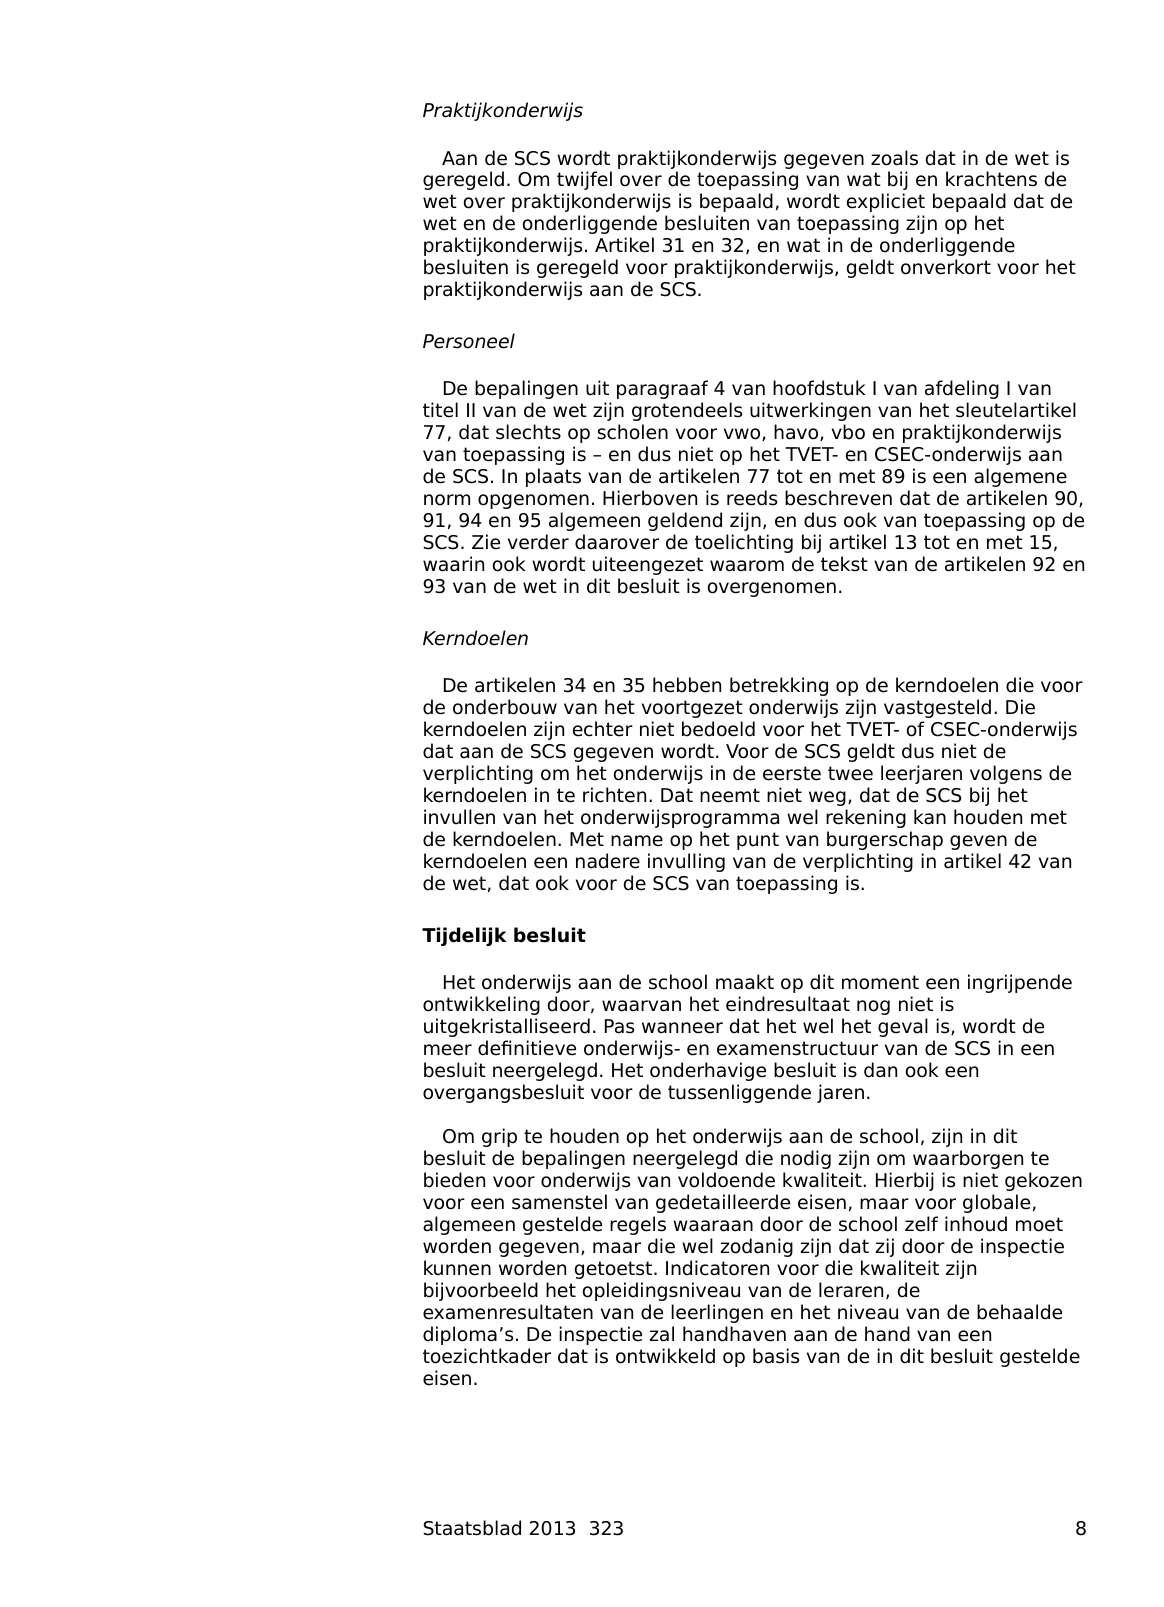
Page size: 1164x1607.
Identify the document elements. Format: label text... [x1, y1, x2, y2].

text De bepalingen uit paragraaf 4 van hoofdstuk I van afdeling I van titel II van de wet zijn grotendeels uitwerkingen van het sleutelartikel 77, dat slechts op scholen voor vwo, havo, vbo en praktijkonderwijs van toepassing is – en dus niet op het TVET- en CSEC-onderwijs aan de SCS. In plaats van de artikelen 77 tot en met 89 is een algemene norm opgenomen. Hierboven is reeds beschreven dat de artikelen 90, 91, 94 en 95 algemeen geldend zijn, en dus ook van toepassing op de SCS. Zie verder daarover de toelichting bij artikel 13 tot en met 15, waarin ook wordt uiteengezet waarom de tekst van de artikelen 92 en 93 van de wet in dit besluit is overgenomen. [422, 378, 1087, 598]
subtitle Kerndoelen [422, 628, 1087, 650]
text Het onderwijs aan de school maakt op dit moment een ingrijpende ontwikkeling door, waarvan het eindresultaat nog niet is uitgekristalliseerd. Pas wanneer dat het wel het geval is, wordt de meer definitieve onderwijs- en examenstructuur van de SCS in een besluit neergelegd. Het onderhavige besluit is dan ook een overgangsbesluit voor de tussenliggende jaren. [422, 972, 1087, 1104]
text De artikelen 34 en 35 hebben betrekking op de kerndoelen die voor de onderbouw van het voortgezet onderwijs zijn vastgesteld. Die kerndoelen zijn echter niet bedoeld voor het TVET- of CSEC-onderwijs dat aan de SCS gegeven wordt. Voor de SCS geldt dus niet de verplichting om het onderwijs in de eerste twee leerjaren volgens de kerndoelen in te richten. Dat neemt niet weg, dat de SCS bij het invullen van het onderwijsprogramma wel rekening kan houden met de kerndoelen. Met name op het punt van burgerschap geven de kerndoelen een nadere invulling van de verplichting in artikel 42 van de wet, dat ook voor de SCS van toepassing is. [422, 675, 1087, 895]
subtitle Tijdelijk besluit [422, 925, 1087, 947]
text Aan de SCS wordt praktijkonderwijs gegeven zoals dat in de wet is geregeld. Om twijfel over de toepassing van wat bij en krachtens de wet over praktijkonderwijs is bepaald, wordt expliciet bepaald dat de wet en de onderliggende besluiten van toepassing zijn op het praktijkonderwijs. Artikel 31 en 32, en wat in de onderliggende besluiten is geregeld voor praktijkonderwijs, geldt onverkort voor het praktijkonderwijs aan de SCS. [422, 147, 1087, 301]
subtitle Praktijkonderwijs [422, 100, 1087, 122]
text Om grip te houden op het onderwijs aan de school, zijn in dit besluit de bepalingen neergelegd die nodig zijn om waarborgen te bieden voor onderwijs van voldoende kwaliteit. Hierbij is niet gekozen voor een samenstel van gedetailleerde eisen, maar voor globale, algemeen gestelde regels waaraan door de school zelf inhoud moet worden gegeven, maar die wel zodanig zijn dat zij door de inspectie kunnen worden getoetst. Indicatoren voor die kwaliteit zijn bijvoorbeeld het opleidingsniveau van de leraren, de examenresultaten van de leerlingen en het niveau van de behaalde diploma’s. De inspectie zal handhaven aan de hand van een toezichtkader dat is ontwikkeld op basis van de in dit besluit gestelde eisen. [422, 1126, 1087, 1389]
subtitle Personeel [422, 331, 1087, 353]
